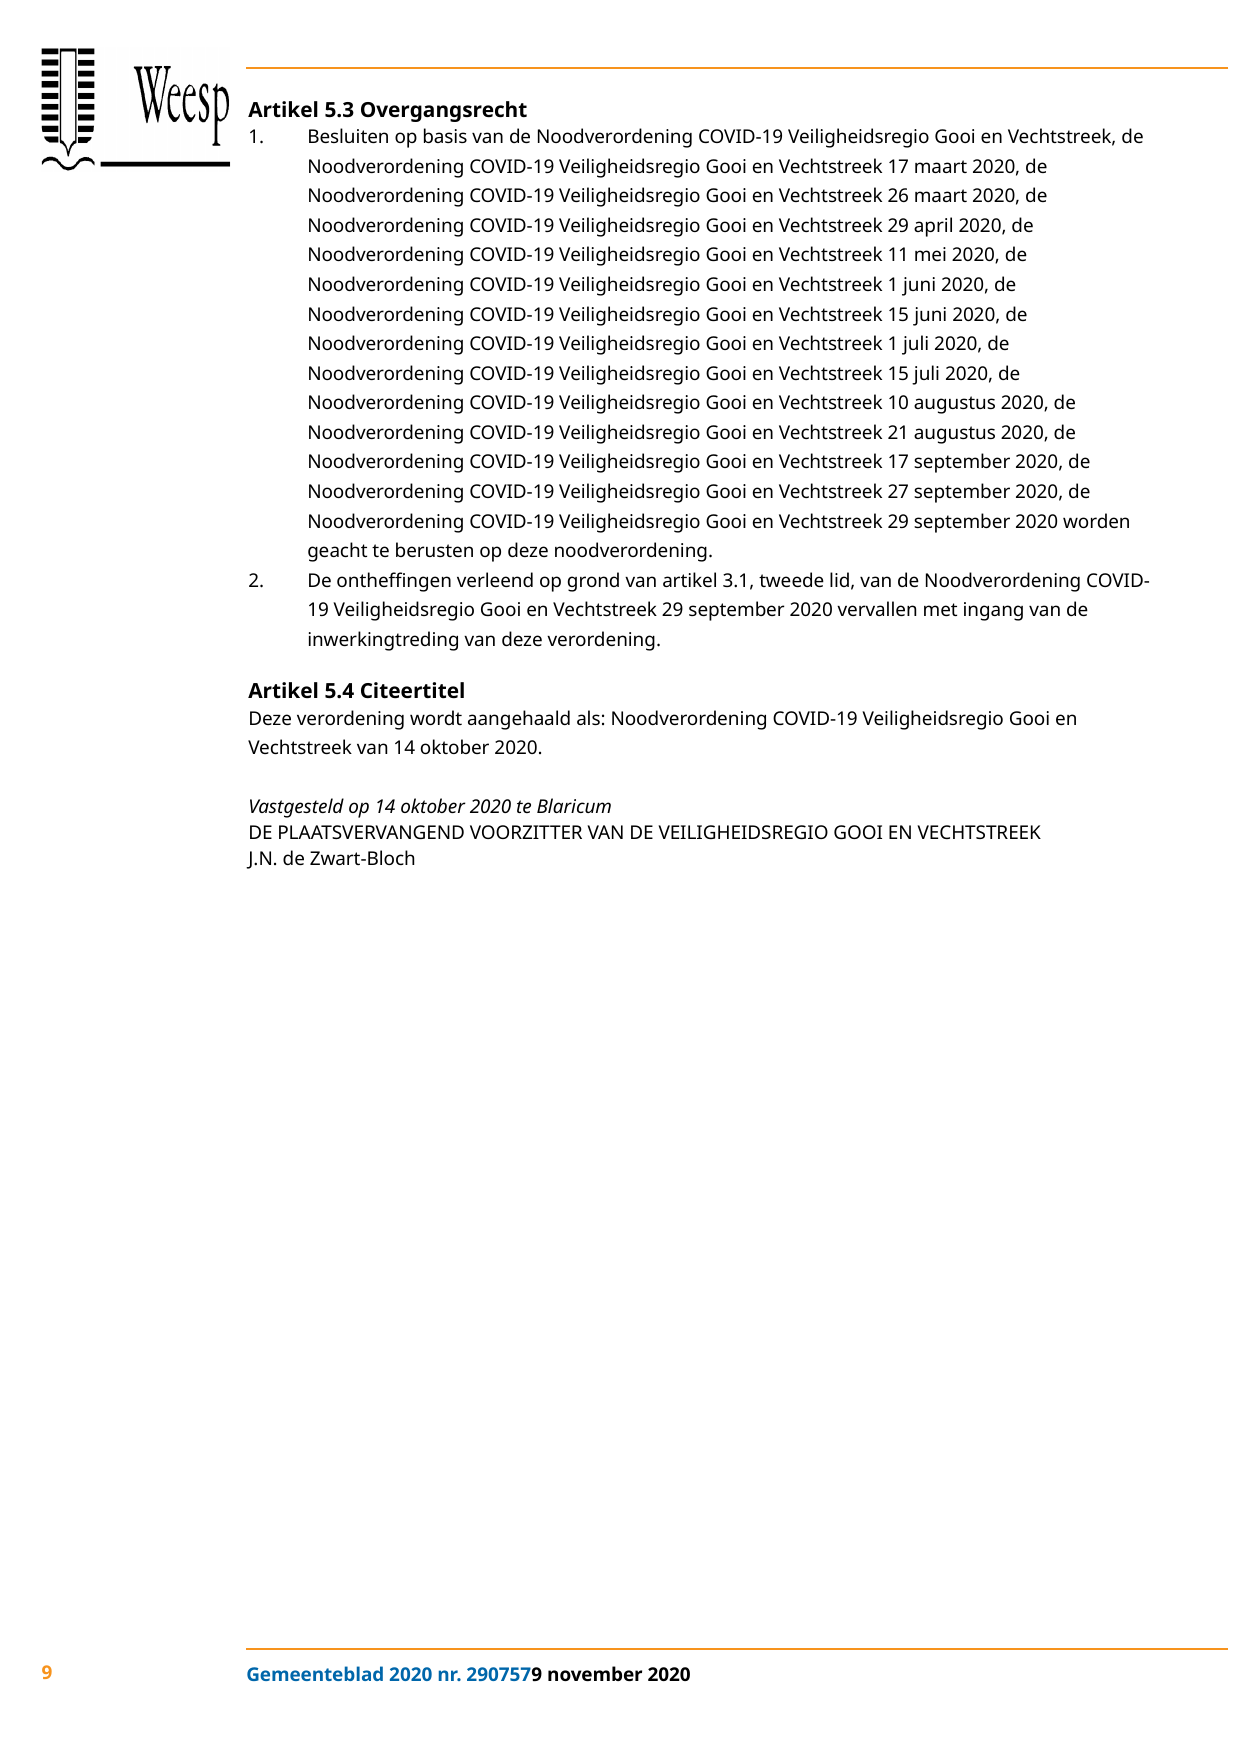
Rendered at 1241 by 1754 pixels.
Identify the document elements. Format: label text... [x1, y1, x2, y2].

text Vastgesteld op 14 oktober 2020 te Blaricum [248, 794, 1152, 819]
text Artikel 5.3 Overgangsrecht [248, 95, 1152, 123]
picture [41, 47, 231, 172]
text J.N. de Zwart-Bloch [248, 845, 1152, 871]
list De ontheffingen verleend op grond van artikel 3.1, tweede lid, van de Noodverordening COVID-19 Veiligheidsregio Gooi en Vechtstreek 29 september 2020 vervallen met ingang van de inwerkingtreding van deze verordening. [248, 567, 1152, 652]
text Artikel 5.4 Citeertitel [248, 677, 1152, 705]
text DE PLAATSVERVANGEND VOORZITTER VAN DE VEILIGHEIDSREGIO GOOI EN VECHTSTREEK [248, 819, 1152, 845]
list Besluiten op basis van de Noodverordening COVID-19 Veiligheidsregio Gooi en Vechtstreek, de Noodverordening COVID-19 Veiligheidsregio Gooi en Vechtstreek 17 maart 2020, de Noodverordening COVID-19 Veiligheidsregio Gooi en Vechtstreek 26 maart 2020, de Noodverordening COVID-19 Veiligheidsregio Gooi en Vechtstreek 29 april 2020, de Noodverordening COVID-19 Veiligheidsregio Gooi en Vechtstreek 11 mei 2020, de Noodverordening COVID-19 Veiligheidsregio Gooi en Vechtstreek 1 juni 2020, de Noodverordening COVID-19 Veiligheidsregio Gooi en Vechtstreek 15 juni 2020, de Noodverordening COVID-19 Veiligheidsregio Gooi en Vechtstreek 1 juli 2020, de Noodverordening COVID-19 Veiligheidsregio Gooi en Vechtstreek 15 juli 2020, de Noodverordening COVID-19 Veiligheidsregio Gooi en Vechtstreek 10 augustus 2020, de Noodverordening COVID-19 Veiligheidsregio Gooi en Vechtstreek 21 augustus 2020, de Noodverordening COVID-19 Veiligheidsregio Gooi en Vechtstreek 17 september 2020, de Noodverordening COVID-19 Veiligheidsregio Gooi en Vechtstreek 27 september 2020, de Noodverordening COVID-19 Veiligheidsregio Gooi en Vechtstreek 29 september 2020 worden geacht te berusten op deze noodverordening. [248, 123, 1152, 563]
text Deze verordening wordt aangehaald als: Noodverordening COVID-19 Veiligheidsregio Gooi en Vechtstreek van 14 oktober 2020. [248, 705, 1152, 760]
